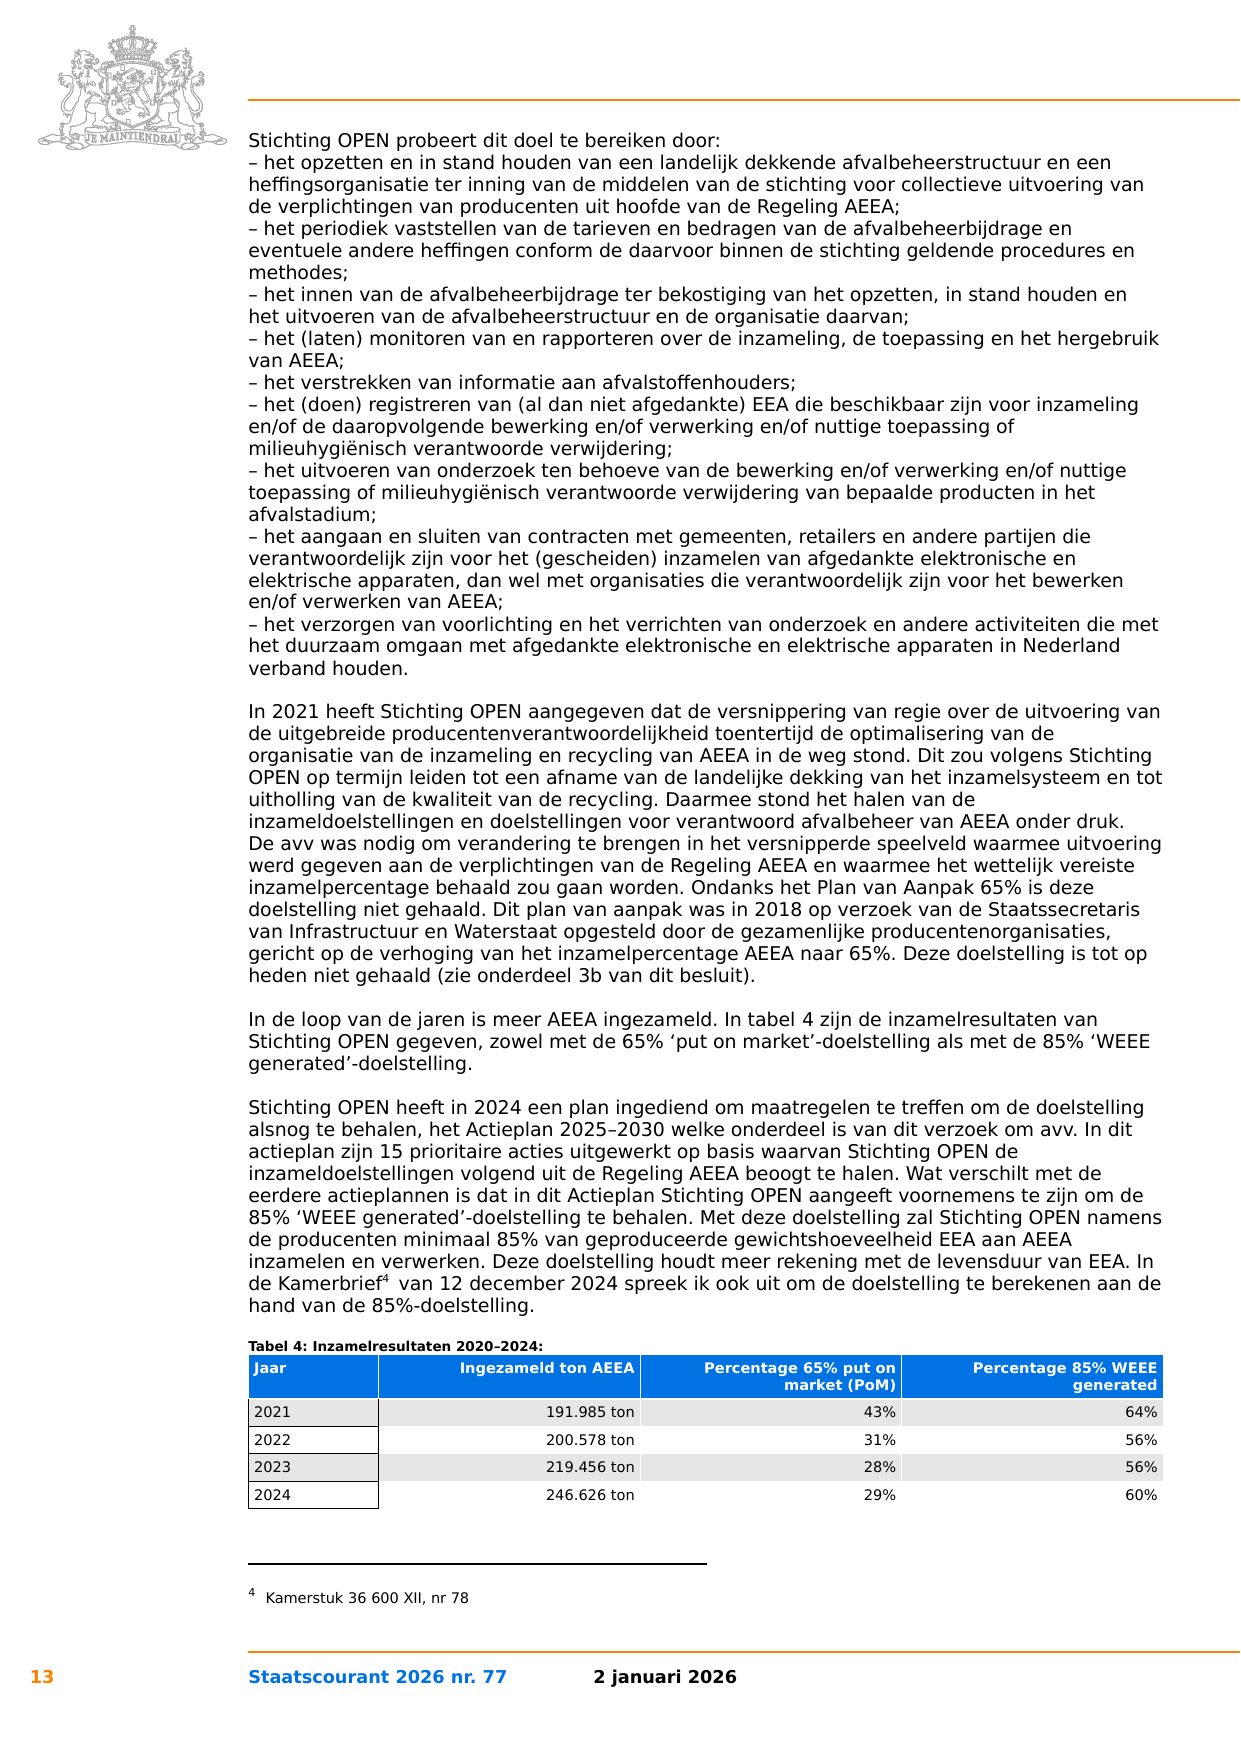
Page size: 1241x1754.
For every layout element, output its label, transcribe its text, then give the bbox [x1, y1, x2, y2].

text Kamerstuk 36 600 XII, nr 78 [248, 1586, 1163, 1608]
text – het verstrekken van informatie aan afvalstoffenhouders; [248, 372, 1163, 394]
text In 2021 heeft Stichting OPEN aangegeven dat de versnippering van regie over de uitvoering van de uitgebreide producentenverantwoordelijkheid toentertijd de optimalisering van de organisatie van de inzameling en recycling van AEEA in de weg stond. Dit zou volgens Stichting OPEN op termijn leiden tot een afname van de landelijke dekking van het inzamelsysteem en tot uitholling van de kwaliteit van de recycling. Daarmee stond het halen van de inzameldoelstellingen en doelstellingen voor verantwoord afvalbeheer van AEEA onder druk. [248, 701, 1163, 833]
text – het periodiek vaststellen van de tarieven en bedragen van de afvalbeheerbijdrage en eventuele andere heffingen conform de daarvoor binnen de stichting geldende procedures en methodes; [248, 218, 1163, 284]
table_cell 2021 [249, 1400, 378, 1426]
table_cell 56% [902, 1454, 1163, 1481]
table_cell 200.578 ton [379, 1427, 640, 1453]
text – het (laten) monitoren van en rapporteren over de inzameling, de toepassing en het hergebruik van AEEA; [248, 328, 1163, 372]
text – het (doen) registreren van (al dan niet afgedankte) EEA die beschikbaar zijn voor inzameling en/of de daaropvolgende bewerking en/of verwerking en/of nuttige toepassing of milieuhygiënisch verantwoorde verwijdering; [248, 394, 1163, 459]
table_header Tabel 4: Inzamelresultaten 2020–2024: [248, 1338, 1163, 1354]
table_cell 28% [641, 1454, 901, 1481]
text Stichting OPEN probeert dit doel te bereiken door: [248, 130, 1163, 152]
text Stichting OPEN heeft in 2024 een plan ingediend om maatregelen te treffen om de doelstelling alsnog te behalen, het Actieplan 2025–2030 welke onderdeel is van dit verzoek om avv. In dit actieplan zijn 15 prioritaire acties uitgewerkt op basis waarvan Stichting OPEN de inzameldoelstellingen volgend uit de Regeling AEEA beoogt te halen. Wat verschilt met de eerdere actieplannen is dat in dit Actieplan Stichting OPEN aangeeft voornemens te zijn om de 85% ‘WEEE generated’-doelstelling te behalen. Met deze doelstelling zal Stichting OPEN namens de producenten minimaal 85% van geproduceerde gewichtshoeveelheid EEA aan AEEA inzamelen en verwerken. Deze doelstelling houdt meer rekening met de levensduur van EEA. In de Kamerbrief van 12 december 2024 spreek ik ook uit om de doelstelling te berekenen aan de hand van de 85%-doelstelling. [248, 1097, 1163, 1316]
table_cell 56% [902, 1427, 1163, 1453]
table_cell 246.626 ton [379, 1482, 640, 1508]
table_cell 31% [641, 1427, 901, 1453]
table_cell 2024 [249, 1482, 378, 1508]
text – het innen van de afvalbeheerbijdrage ter bekostiging van het opzetten, in stand houden en het uitvoeren van de afvalbeheerstructuur en de organisatie daarvan; [248, 284, 1163, 328]
table_cell Percentage 65% put on market (PoM) [641, 1355, 901, 1398]
text In de loop van de jaren is meer AEEA ingezameld. In tabel 4 zijn de inzamelresultaten van Stichting OPEN gegeven, zowel met de 65% ‘put on market’-doelstelling als met de 85% ‘WEEE generated’-doelstelling. [248, 1009, 1163, 1075]
text – het uitvoeren van onderzoek ten behoeve van de bewerking en/of verwerking en/of nuttige toepassing of milieuhygiënisch verantwoorde verwijdering van bepaalde producten in het afvalstadium; [248, 459, 1163, 526]
table_cell 219.456 ton [379, 1454, 640, 1481]
text De avv was nodig om verandering te brengen in het versnipperde speelveld waarmee uitvoering werd gegeven aan de verplichtingen van de Regeling AEEA en waarmee het wettelijk vereiste inzamelpercentage behaald zou gaan worden. Ondanks het Plan van Aanpak 65% is deze doelstelling niet gehaald. Dit plan van aanpak was in 2018 op verzoek van de Staatssecretaris van Infrastructuur en Waterstaat opgesteld door de gezamenlijke producentenorganisaties, gericht op de verhoging van het inzamelpercentage AEEA naar 65%. Deze doelstelling is tot op heden niet gehaald (zie onderdeel 3b van dit besluit). [248, 833, 1163, 987]
text – het opzetten en in stand houden van een landelijk dekkende afvalbeheerstructuur en een heffingsorganisatie ter inning van de middelen van de stichting voor collectieve uitvoering van de verplichtingen van producenten uit hoofde van de Regeling AEEA; [248, 152, 1163, 218]
table_cell Ingezameld ton AEEA [379, 1355, 640, 1398]
table_cell 29% [641, 1482, 901, 1508]
table_cell 43% [641, 1400, 901, 1426]
table_cell 2022 [249, 1427, 378, 1453]
table_cell Percentage 85% WEEE generated [902, 1355, 1163, 1398]
text – het aangaan en sluiten van contracten met gemeenten, retailers en andere partijen die verantwoordelijk zijn voor het (gescheiden) inzamelen van afgedankte elektronische en elektrische apparaten, dan wel met organisaties die verantwoordelijk zijn voor het bewerken en/of verwerken van AEEA; [248, 526, 1163, 613]
table_cell Jaar [249, 1355, 378, 1398]
table_cell 191.985 ton [379, 1400, 640, 1426]
table_cell 60% [902, 1482, 1163, 1508]
table_cell 2023 [249, 1454, 378, 1481]
table_cell 64% [902, 1400, 1163, 1426]
picture [38, 25, 227, 150]
text – het verzorgen van voorlichting en het verrichten van onderzoek en andere activiteiten die met het duurzaam omgaan met afgedankte elektronische en elektrische apparaten in Nederland verband houden. [248, 613, 1163, 679]
